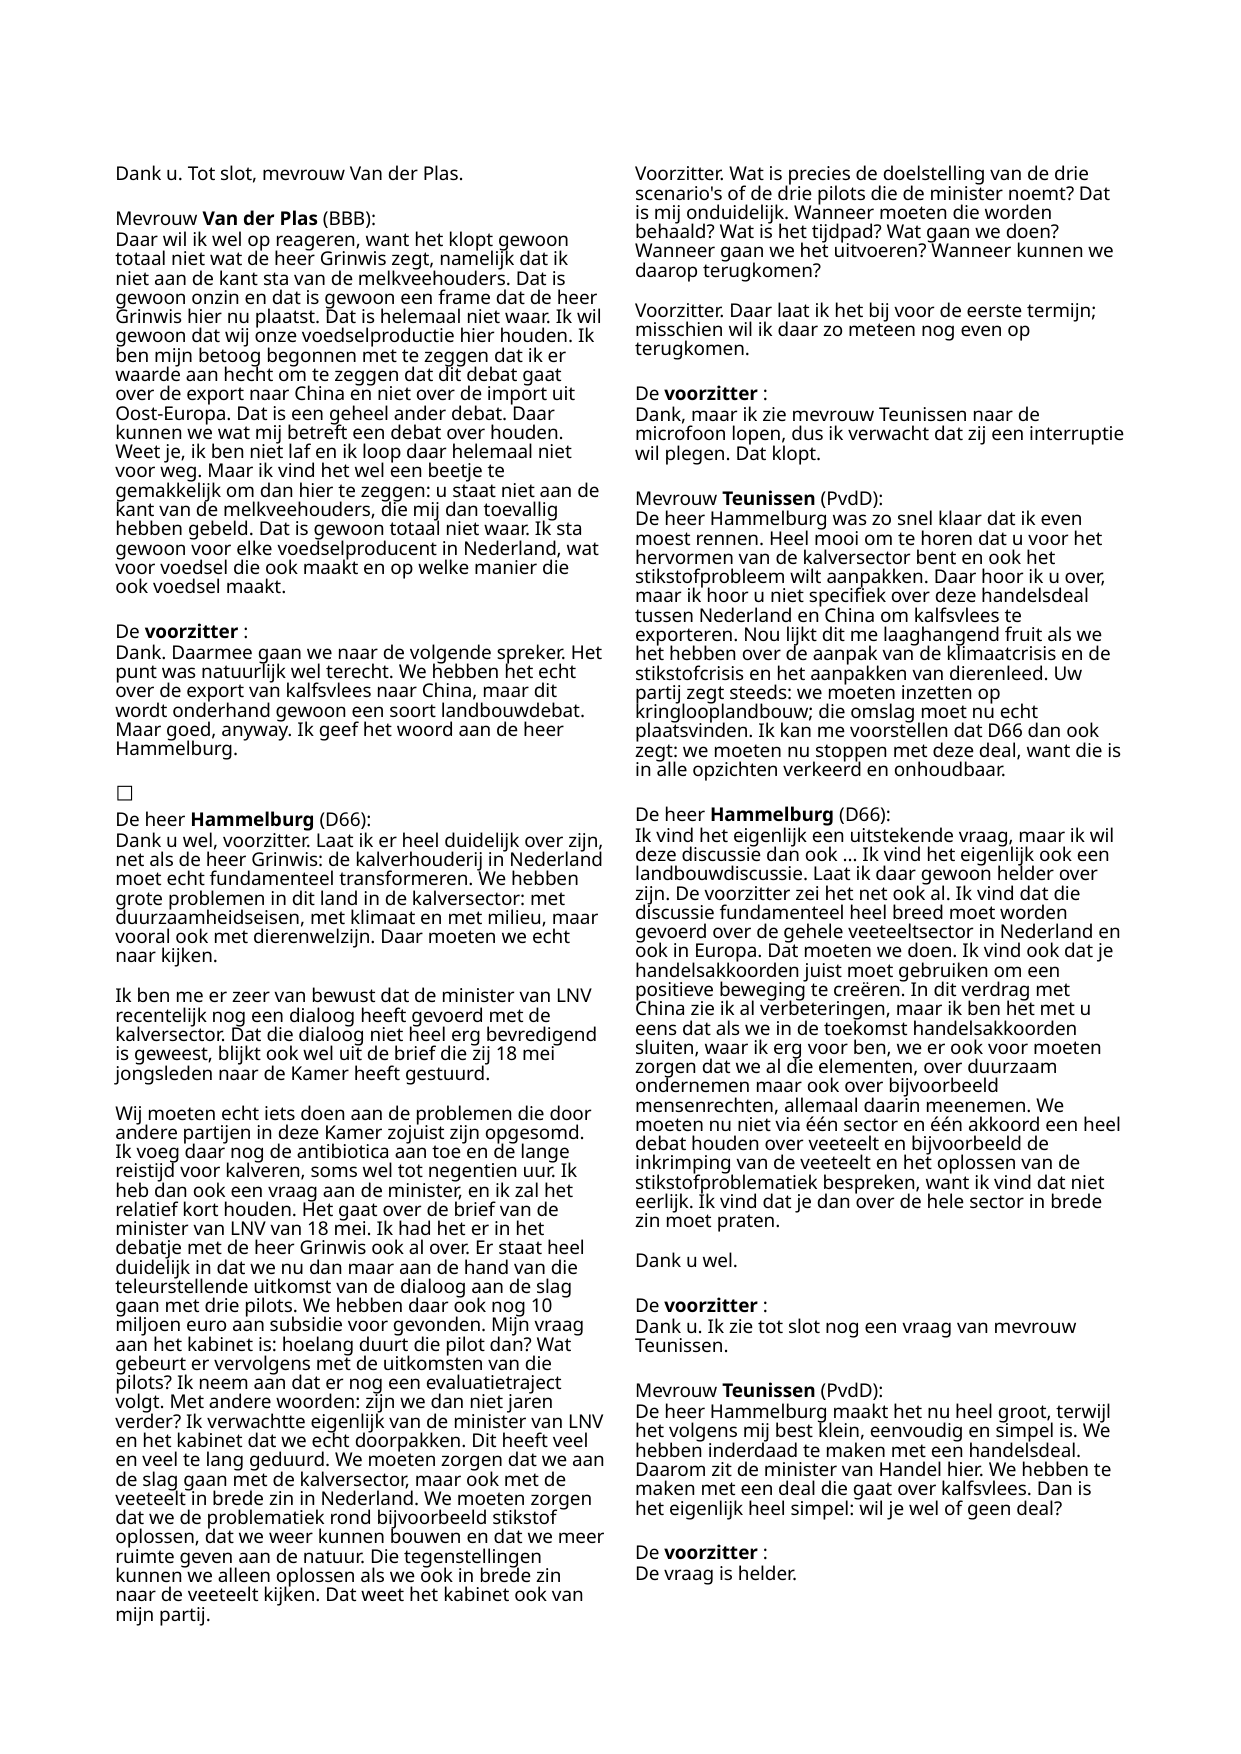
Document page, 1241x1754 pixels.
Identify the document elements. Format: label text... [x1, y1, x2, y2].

text Dank. Daarmee gaan we naar de volgende spreker. Het punt was natuurlijk wel terecht. We hebben het echt over de export van kalfsvlees naar China, maar dit wordt onderhand gewoon een soort landbouwdebat. Maar goed, anyway. Ik geef het woord aan de heer Hammelburg. [115, 644, 605, 759]
text Dank u wel, voorzitter. Laat ik er heel duidelijk over zijn, net als de heer Grinwis: de kalverhouderij in Nederland moet echt fundamenteel transformeren. We hebben grote problemen in dit land in de kalversector: met duurzaamheidseisen, met klimaat en met milieu, maar vooral ook met dierenwelzijn. Daar moeten we echt naar kijken. [115, 832, 605, 967]
text De voorzitter : [115, 618, 605, 644]
text De voorzitter : [635, 380, 1125, 406]
text Mevrouw Teunissen (PvdD): [635, 1377, 1125, 1403]
text De voorzitter : [635, 1539, 1125, 1565]
text Voorzitter. Wat is precies de doelstelling van de drie scenario's of de drie pilots die de minister noemt? Dat is mij onduidelijk. Wanneer moeten die worden behaald? Wat is het tijdpad? Wat gaan we doen? Wanneer gaan we het uitvoeren? Wanneer kunnen we daarop terugkomen? [635, 165, 1125, 281]
text Daar wil ik wel op reageren, want het klopt gewoon totaal niet wat de heer Grinwis zegt, namelijk dat ik niet aan de kant sta van de melkveehouders. Dat is gewoon onzin en dat is gewoon een frame dat de heer Grinwis hier nu plaatst. Dat is helemaal niet waar. Ik wil gewoon dat wij onze voedselproductie hier houden. Ik ben mijn betoog begonnen met te zeggen dat ik er waarde aan hecht om te zeggen dat dit debat gaat over de export naar China en niet over de import uit Oost-Europa. Dat is een geheel ander debat. Daar kunnen we wat mij betreft een debat over houden. Weet je, ik ben niet laf en ik loop daar helemaal niet voor weg. Maar ik vind het wel een beetje te gemakkelijk om dan hier te zeggen: u staat niet aan de kant van de melkveehouders, die mij dan toevallig hebben gebeld. Dat is gewoon totaal niet waar. Ik sta gewoon voor elke voedselproducent in Nederland, wat voor voedsel die ook maakt en op welke manier die ook voedsel maakt. [115, 231, 605, 597]
text De heer Hammelburg maakt het nu heel groot, terwijl het volgens mij best klein, eenvoudig en simpel is. We hebben inderdaad te maken met een handelsdeal. Daarom zit de minister van Handel hier. We hebben te maken met een deal die gaat over kalfsvlees. Dan is het eigenlijk heel simpel: wil je wel of geen deal? [635, 1403, 1125, 1519]
text Ik vind het eigenlijk een uitstekende vraag, maar ik wil deze discussie dan ook … Ik vind het eigenlijk ook een landbouwdiscussie. Laat ik daar gewoon helder over zijn. De voorzitter zei het net ook al. Ik vind dat die discussie fundamenteel heel breed moet worden gevoerd over de gehele veeteeltsector in Nederland en ook in Europa. Dat moeten we doen. Ik vind ook dat je handelsakkoorden juist moet gebruiken om een positieve beweging te creëren. In dit verdrag met China zie ik al verbeteringen, maar ik ben het met u eens dat als we in de toekomst handelsakkoorden sluiten, waar ik erg voor ben, we er ook voor moeten zorgen dat we al die elementen, over duurzaam ondernemen maar ook over bijvoorbeeld mensenrechten, allemaal daarin meenemen. We moeten nu niet via één sector en één akkoord een heel debat houden over veeteelt en bijvoorbeeld de inkrimping van de veeteelt en het oplossen van de stikstofproblematiek bespreken, want ik vind dat niet eerlijk. Ik vind dat je dan over de hele sector in brede zin moet praten. [635, 827, 1125, 1231]
text ⬜ [115, 780, 605, 806]
text Dank u. Tot slot, mevrouw Van der Plas. [115, 165, 605, 184]
text Dank u. Ik zie tot slot nog een vraag van mevrouw Teunissen. [635, 1318, 1125, 1357]
text De vraag is helder. [635, 1565, 1125, 1584]
text De heer Hammelburg (D66): [635, 801, 1125, 827]
text Voorzitter. Daar laat ik het bij voor de eerste termijn; misschien wil ik daar zo meteen nog even op terugkomen. [635, 302, 1125, 359]
text Dank u wel. [635, 1252, 1125, 1271]
text Ik ben me er zeer van bewust dat de minister van LNV recentelijk nog een dialoog heeft gevoerd met de kalversector. Dat die dialoog niet heel erg bevredigend is geweest, blijkt ook wel uit de brief die zij 18 mei jongsleden naar de Kamer heeft gestuurd. [115, 987, 605, 1084]
text De heer Hammelburg (D66): [115, 806, 605, 832]
text De heer Hammelburg was zo snel klaar dat ik even moest rennen. Heel mooi om te horen dat u voor het hervormen van de kalversector bent en ook het stikstofprobleem wilt aanpakken. Daar hoor ik u over, maar ik hoor u niet specifiek over deze handelsdeal tussen Nederland en China om kalfsvlees te exporteren. Nou lijkt dit me laaghangend fruit als we het hebben over de aanpak van de klimaatcrisis en de stikstofcrisis en het aanpakken van dierenleed. Uw partij zegt steeds: we moeten inzetten op kringlooplandbouw; die omslag moet nu echt plaatsvinden. Ik kan me voorstellen dat D66 dan ook zegt: we moeten nu stoppen met deze deal, want die is in alle opzichten verkeerd en onhoudbaar. [635, 510, 1125, 780]
text Mevrouw Van der Plas (BBB): [115, 205, 605, 231]
text Dank, maar ik zie mevrouw Teunissen naar de microfoon lopen, dus ik verwacht dat zij een interruptie wil plegen. Dat klopt. [635, 406, 1125, 464]
text De voorzitter : [635, 1292, 1125, 1318]
text Wij moeten echt iets doen aan de problemen die door andere partijen in deze Kamer zojuist zijn opgesomd. Ik voeg daar nog de antibiotica aan toe en de lange reistijd voor kalveren, soms wel tot negentien uur. Ik heb dan ook een vraag aan de minister, en ik zal het relatief kort houden. Het gaat over de brief van de minister van LNV van 18 mei. Ik had het er in het debatje met de heer Grinwis ook al over. Er staat heel duidelijk in dat we nu dan maar aan de hand van die teleurstellende uitkomst van de dialoog aan de slag gaan met drie pilots. We hebben daar ook nog 10 miljoen euro aan subsidie voor gevonden. Mijn vraag aan het kabinet is: hoelang duurt die pilot dan? Wat gebeurt er vervolgens met de uitkomsten van die pilots? Ik neem aan dat er nog een evaluatietraject volgt. Met andere woorden: zijn we dan niet jaren verder? Ik verwachtte eigenlijk van de minister van LNV en het kabinet dat we echt doorpakken. Dit heeft veel en veel te lang geduurd. We moeten zorgen dat we aan de slag gaan met de kalversector, maar ook met de veeteelt in brede zin in Nederland. We moeten zorgen dat we de problematiek rond bijvoorbeeld stikstof oplossen, dat we weer kunnen bouwen en dat we meer ruimte geven aan de natuur. Die tegenstellingen kunnen we alleen oplossen als we ook in brede zin naar de veeteelt kijken. Dat weet het kabinet ook van mijn partij. [115, 1104, 605, 1625]
text Mevrouw Teunissen (PvdD): [635, 485, 1125, 510]
